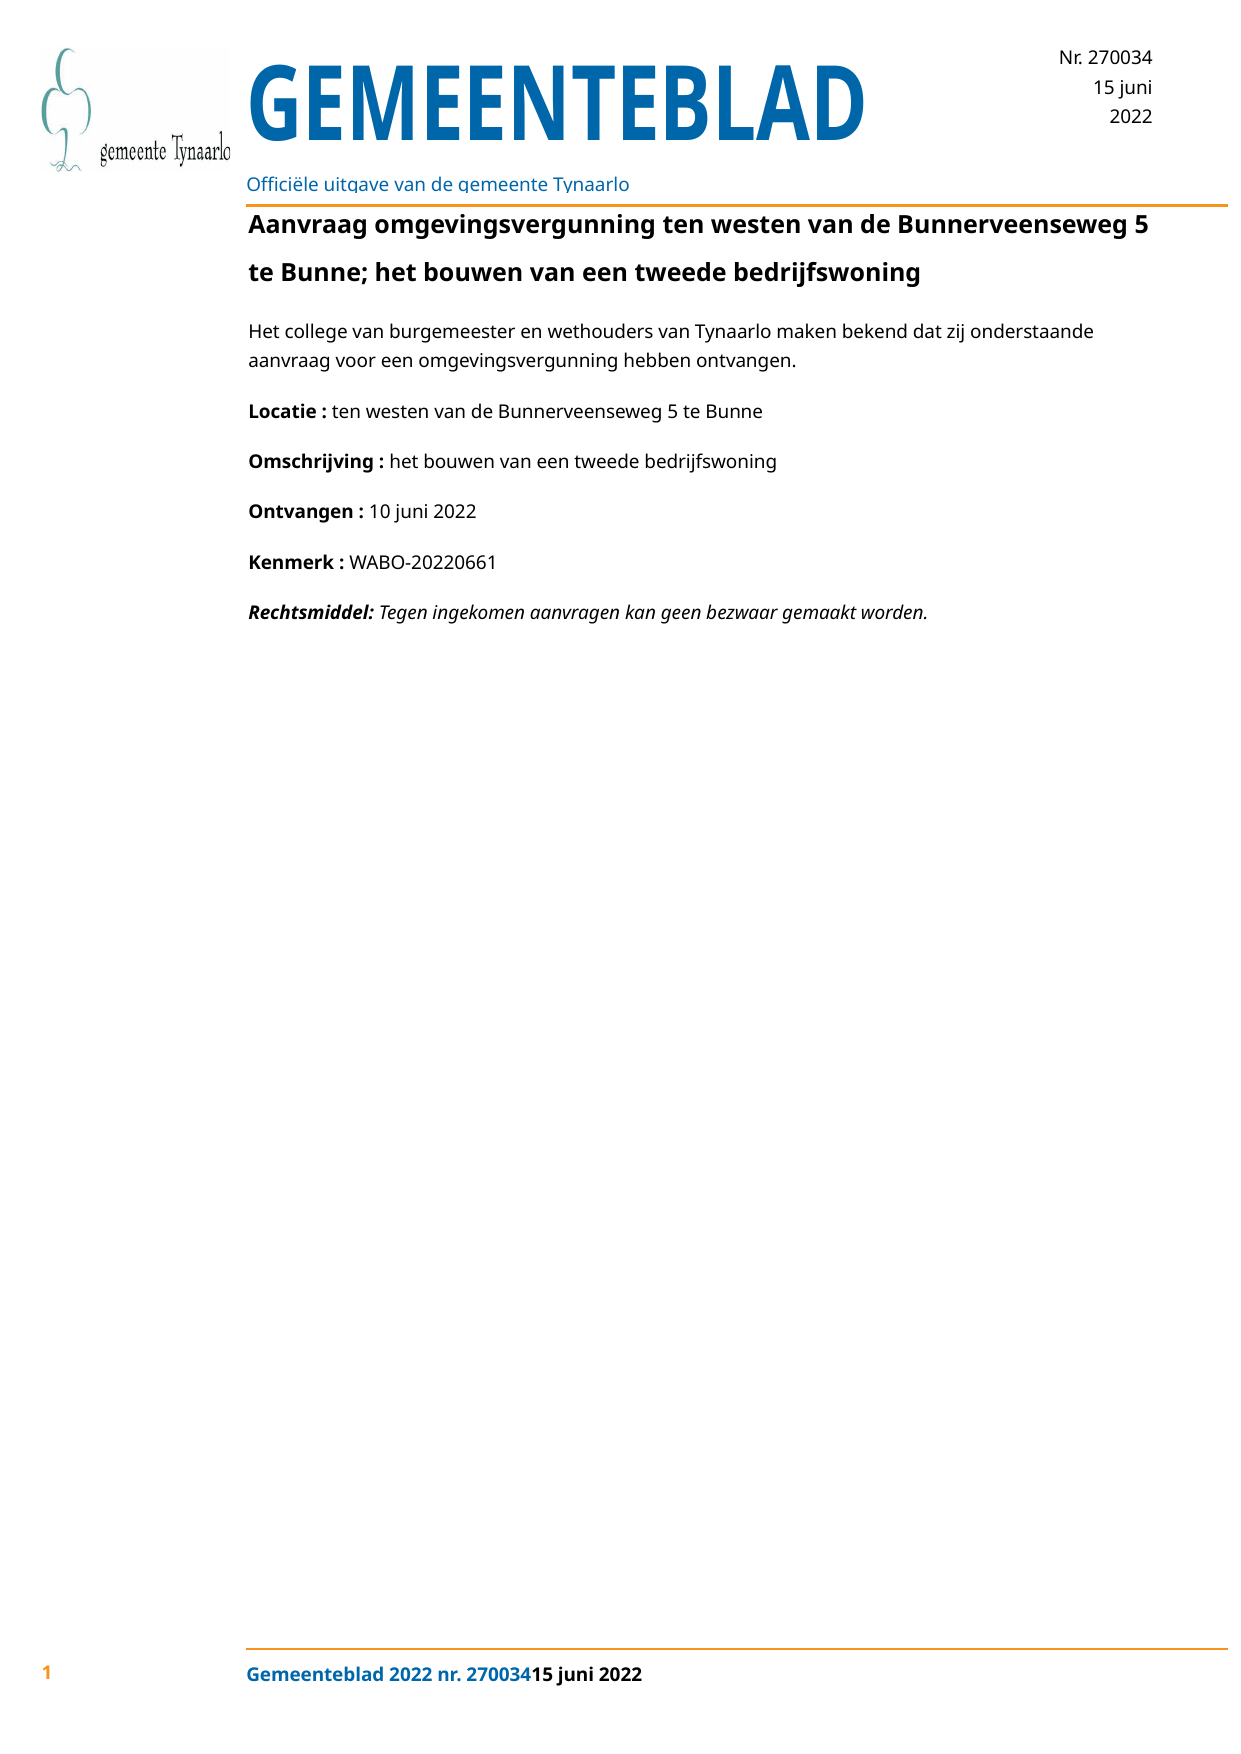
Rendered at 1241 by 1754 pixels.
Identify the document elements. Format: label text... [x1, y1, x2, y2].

text Locatie : ten westen van de Bunnerveenseweg 5 te Bunne [248, 398, 1152, 424]
text Ontvangen : 10 juni 2022 [248, 499, 1152, 524]
text Het college van burgemeester en wethouders van Tynaarlo maken bekend dat zij onderstaande aanvraag voor een omgevingsvergunning hebben ontvangen. [248, 318, 1152, 373]
text Omschrijving : het bouwen van een tweede bedrijfswoning [248, 448, 1152, 474]
picture [41, 47, 231, 172]
text Kenmerk : WABO-20220661 [248, 549, 1152, 575]
text Aanvraag omgevingsvergunning ten westen van de Bunnerveenseweg 5 te Bunne; het bouwen van een tweede bedrijfswoning [248, 207, 1152, 288]
text Rechtsmiddel: Tegen ingekomen aanvragen kan geen bezwaar gemaakt worden. [248, 599, 1152, 625]
